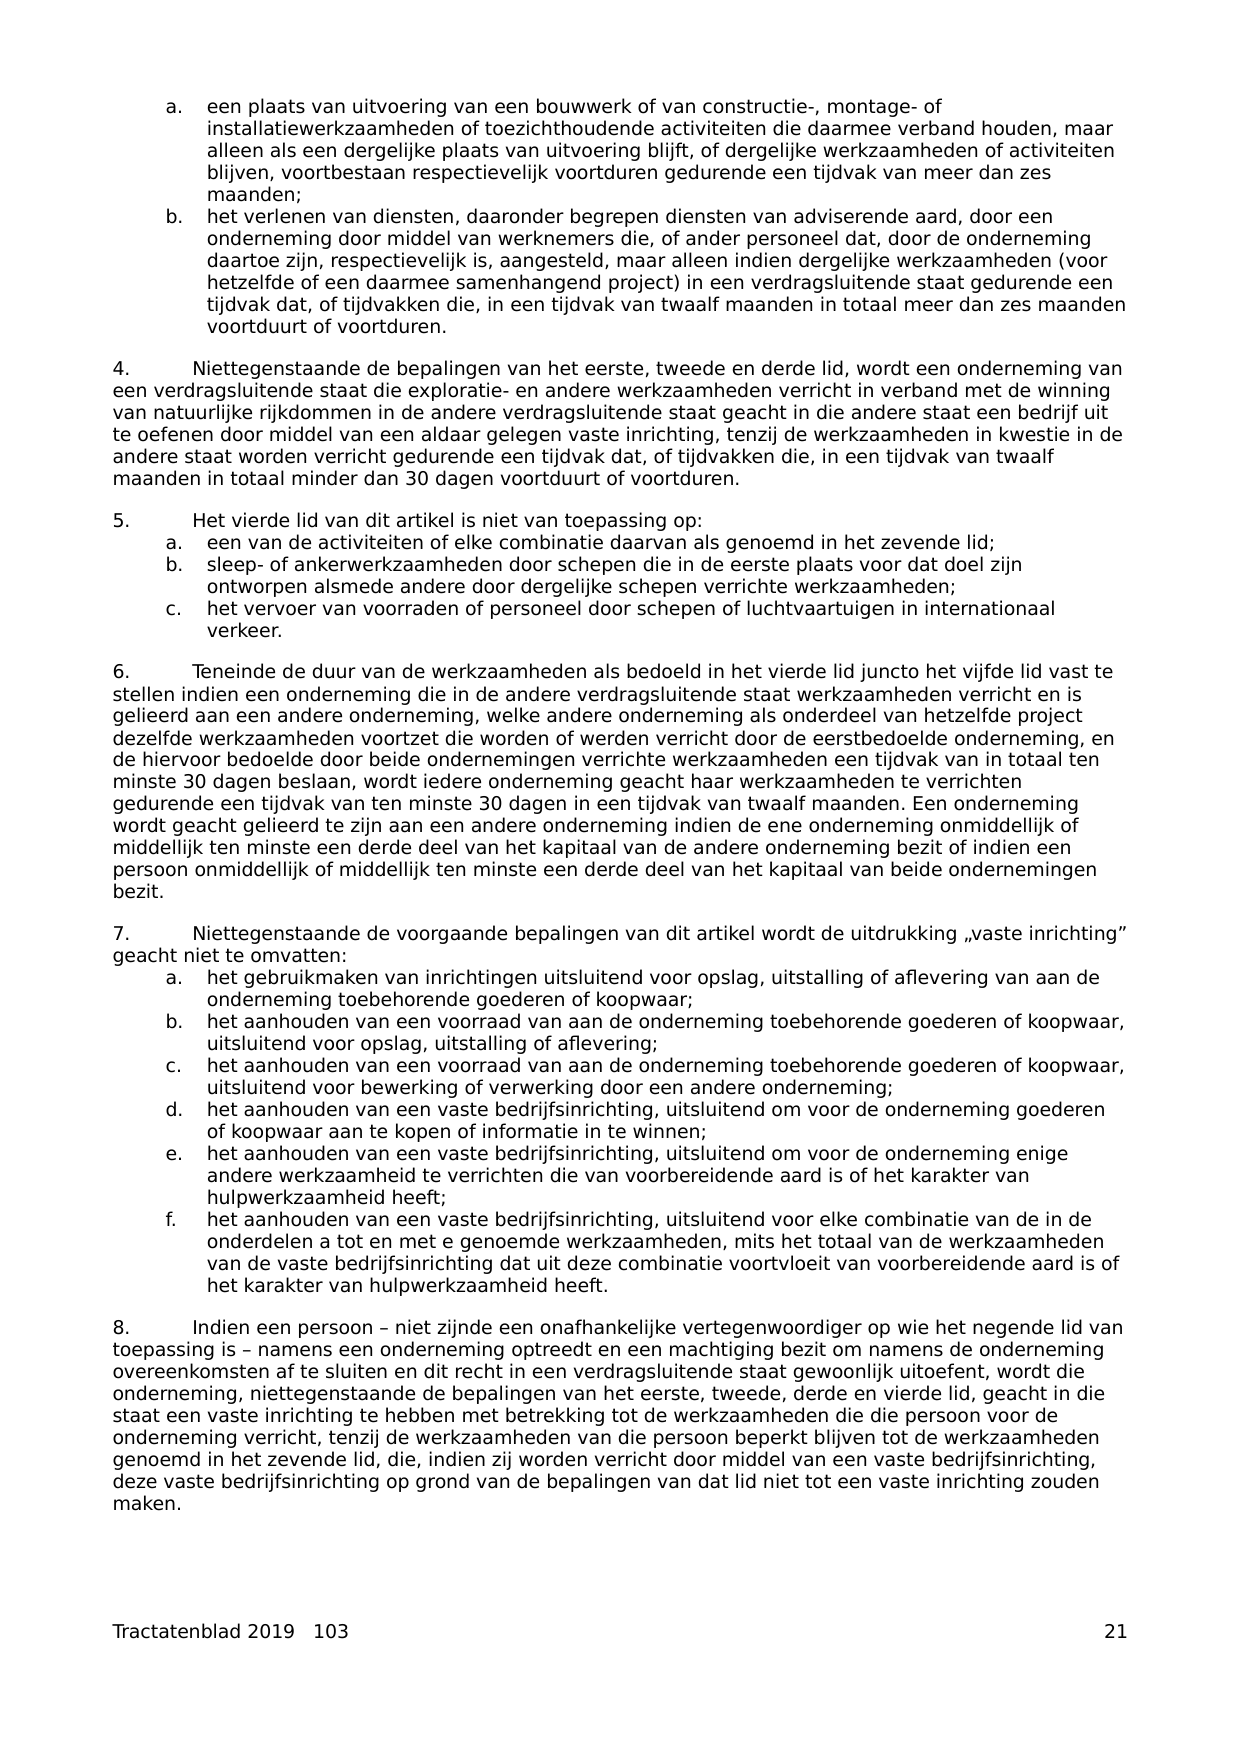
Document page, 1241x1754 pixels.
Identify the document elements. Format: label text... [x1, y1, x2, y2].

text 6. Teneinde de duur van de werkzaamheden als bedoeld in het vierde lid juncto het vijfde lid vast te stellen indien een onderneming die in de andere verdragsluitende staat werkzaamheden verricht en is gelieerd aan een andere onderneming, welke andere onderneming als onderdeel van hetzelfde project dezelfde werkzaamheden voortzet die worden of werden verricht door de eerstbedoelde onderneming, en de hiervoor bedoelde door beide ondernemingen verrichte werkzaamheden een tijdvak van in totaal ten minste 30 dagen beslaan, wordt iedere onderneming geacht haar werkzaamheden te verrichten gedurende een tijdvak van ten minste 30 dagen in een tijdvak van twaalf maanden. Een onderneming wordt geacht gelieerd te zijn aan een andere onderneming indien de ene onderneming onmiddellijk of middellijk ten minste een derde deel van het kapitaal van de andere onderneming bezit of indien een persoon onmiddellijk of middellijk ten minste een derde deel van het kapitaal van beide ondernemingen bezit. [112, 661, 1128, 903]
text 8. Indien een persoon – niet zijnde een onafhankelijke vertegenwoordiger op wie het negende lid van toepassing is – namens een onderneming optreedt en een machtiging bezit om namens de onderneming overeenkomsten af te sluiten en dit recht in een verdragsluitende staat gewoonlijk uitoefent, wordt die onderneming, niettegenstaande de bepalingen van het eerste, tweede, derde en vierde lid, geacht in die staat een vaste inrichting te hebben met betrekking tot de werkzaamheden die die persoon voor de onderneming verricht, tenzij de werkzaamheden van die persoon beperkt blijven tot de werkzaamheden genoemd in het zevende lid, die, indien zij worden verricht door middel van een vaste bedrijfsinrichting, deze vaste bedrijfsinrichting op grond van de bepalingen van dat lid niet tot een vaste inrichting zouden maken. [112, 1317, 1128, 1515]
text c. het aanhouden van een voorraad van aan de onderneming toebehorende goederen of koopwaar, uitsluitend voor bewerking of verwerking door een andere onderneming; [165, 1055, 1128, 1099]
text 4. Niettegenstaande de bepalingen van het eerste, tweede en derde lid, wordt een onderneming van een verdragsluitende staat die exploratie- en andere werkzaamheden verricht in verband met de winning van natuurlijke rijkdommen in de andere verdragsluitende staat geacht in die andere staat een bedrijf uit te oefenen door middel van een aldaar gelegen vaste inrichting, tenzij de werkzaamheden in kwestie in de andere staat worden verricht gedurende een tijdvak dat, of tijdvakken die, in een tijdvak van twaalf maanden in totaal minder dan 30 dagen voortduurt of voortduren. [112, 358, 1128, 489]
text b. sleep- of ankerwerkzaamheden door schepen die in de eerste plaats voor dat doel zijn ontworpen alsmede andere door dergelijke schepen verrichte werkzaamheden; [165, 553, 1128, 597]
text 5. Het vierde lid van dit artikel is niet van toepassing op: [112, 509, 1128, 532]
text a. een van de activiteiten of elke combinatie daarvan als genoemd in het zevende lid; [165, 532, 1128, 553]
text 7. Niettegenstaande de voorgaande bepalingen van dit artikel wordt de uitdrukking „vaste inrichting” geacht niet te omvatten: [112, 923, 1128, 967]
text b. het verlenen van diensten, daaronder begrepen diensten van adviserende aard, door een onderneming door middel van werknemers die, of ander personeel dat, door de onderneming daartoe zijn, respectievelijk is, aangesteld, maar alleen indien dergelijke werkzaamheden (voor hetzelfde of een daarmee samenhangend project) in een verdragsluitende staat gedurende een tijdvak dat, of tijdvakken die, in een tijdvak van twaalf maanden in totaal meer dan zes maanden voortduurt of voortduren. [165, 206, 1128, 338]
text d. het aanhouden van een vaste bedrijfsinrichting, uitsluitend om voor de onderneming goederen of koopwaar aan te kopen of informatie in te winnen; [165, 1099, 1128, 1143]
text c. het vervoer van voorraden of personeel door schepen of luchtvaartuigen in internationaal verkeer. [165, 597, 1128, 641]
text f. het aanhouden van een vaste bedrijfsinrichting, uitsluitend voor elke combinatie van de in de onderdelen a tot en met e genoemde werkzaamheden, mits het totaal van de werkzaamheden van de vaste bedrijfsinrichting dat uit deze combinatie voortvloeit van voorbereidende aard is of het karakter van hulpwerkzaamheid heeft. [165, 1209, 1128, 1297]
text e. het aanhouden van een vaste bedrijfsinrichting, uitsluitend om voor de onderneming enige andere werkzaamheid te verrichten die van voorbereidende aard is of het karakter van hulpwerkzaamheid heeft; [165, 1143, 1128, 1209]
text b. het aanhouden van een voorraad van aan de onderneming toebehorende goederen of koopwaar, uitsluitend voor opslag, uitstalling of aflevering; [165, 1011, 1128, 1055]
text a. een plaats van uitvoering van een bouwwerk of van constructie-, montage- of installatiewerkzaamheden of toezichthoudende activiteiten die daarmee verband houden, maar alleen als een dergelijke plaats van uitvoering blijft, of dergelijke werkzaamheden of activiteiten blijven, voortbestaan respectievelijk voortduren gedurende een tijdvak van meer dan zes maanden; [165, 96, 1128, 206]
text a. het gebruikmaken van inrichtingen uitsluitend voor opslag, uitstalling of aflevering van aan de onderneming toebehorende goederen of koopwaar; [165, 967, 1128, 1011]
